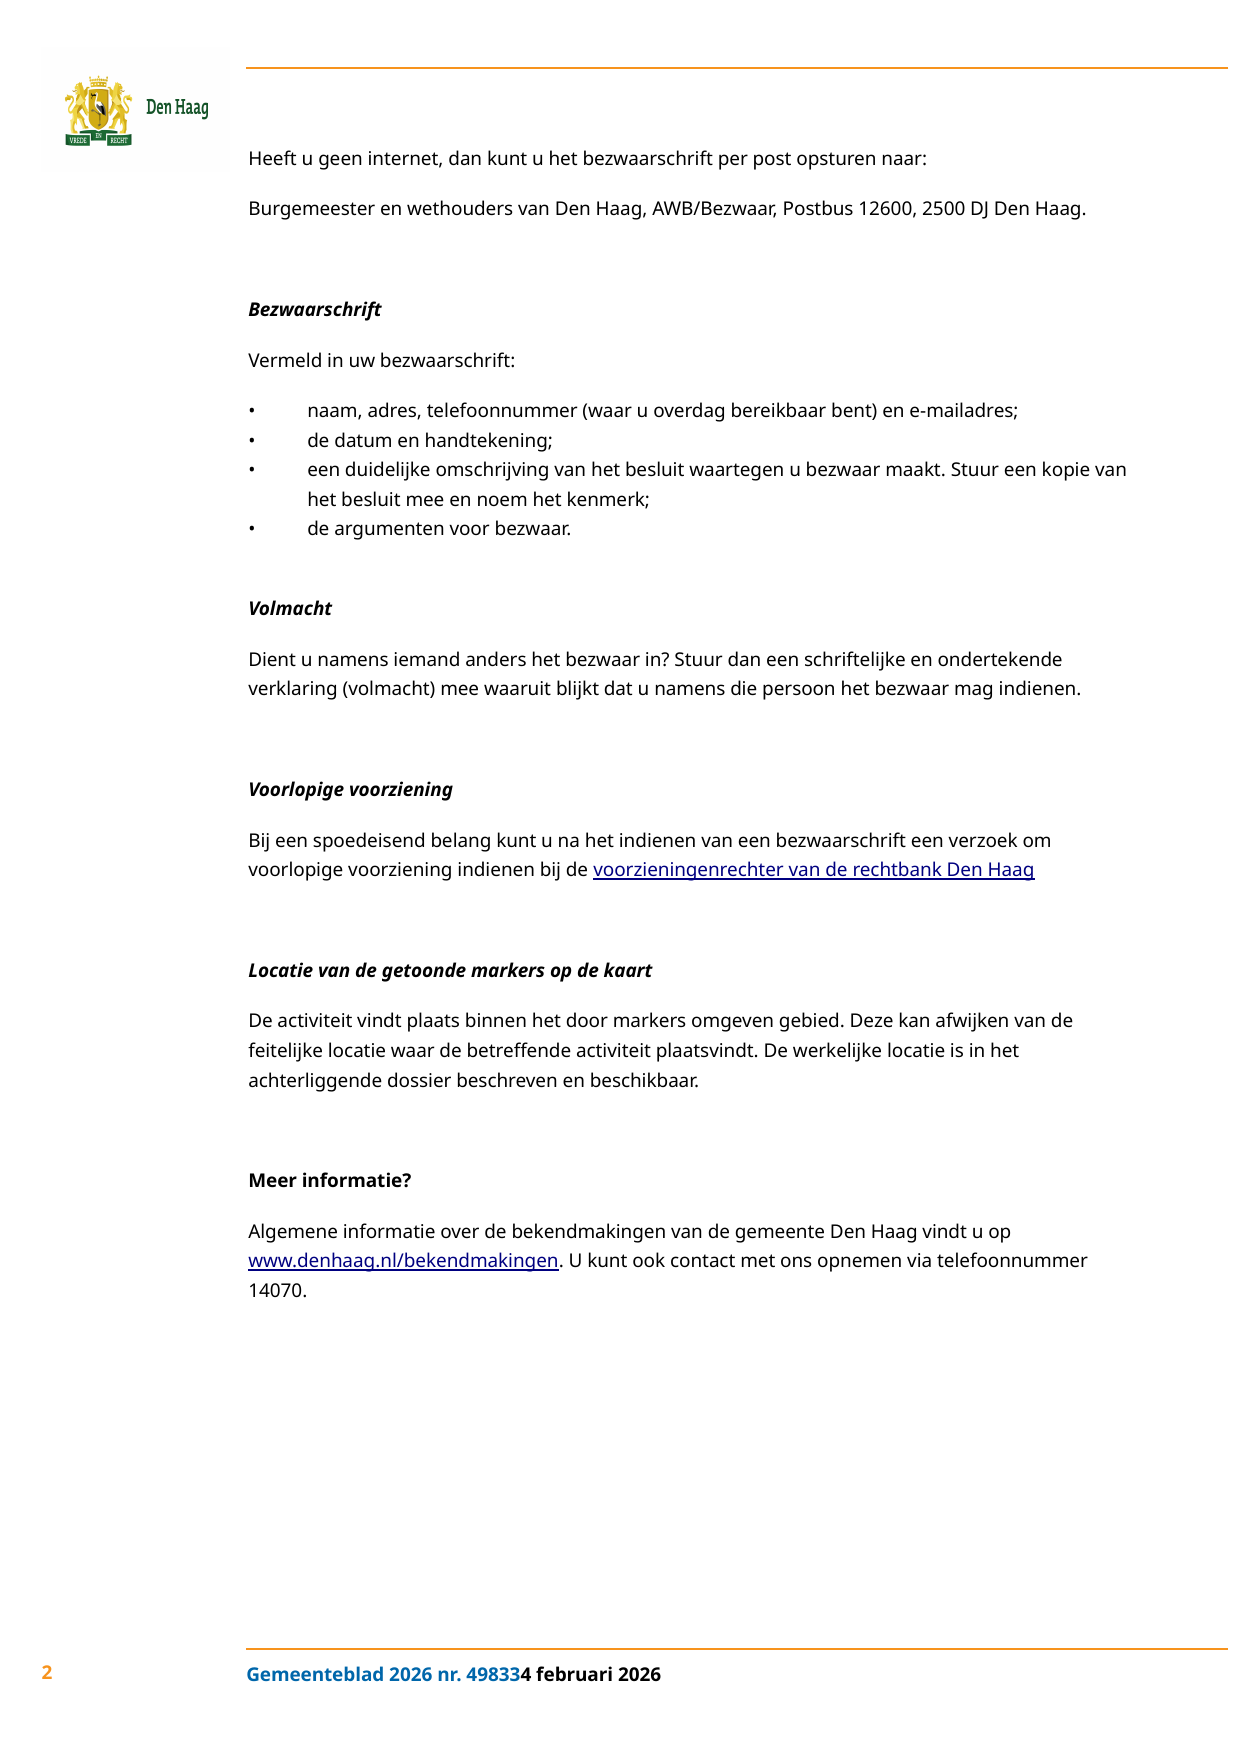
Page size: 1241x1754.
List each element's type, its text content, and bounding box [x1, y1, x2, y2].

text Voorlopige voorziening [248, 776, 1152, 802]
text Dient u namens iemand anders het bezwaar in? Stuur dan een schriftelijke en ondertekende verklaring (volmacht) mee waaruit blijkt dat u namens die persoon het bezwaar mag indienen. [248, 646, 1152, 701]
list naam, adres, telefoonnummer (waar u overdag bereikbaar bent) en e-mailadres; [248, 397, 1152, 423]
text Vermeld in uw bezwaarschrift: [248, 347, 1152, 373]
text Meer informatie? [248, 1168, 1152, 1193]
list een duidelijke omschrijving van het besluit waartegen u bezwaar maakt. Stuur een kopie van het besluit mee en noem het kenmerk; [248, 456, 1152, 512]
text Bij een spoedeisend belang kunt u na het indienen van een bezwaarschrift een verzoek om voorlopige voorziening indienen bij de voorzieningenrechter van de rechtbank Den Haag [248, 827, 1152, 882]
picture [41, 47, 231, 172]
text Heeft u geen internet, dan kunt u het bezwaarschrift per post opsturen naar: [248, 145, 1152, 171]
text De activiteit vindt plaats binnen het door markers omgeven gebied. Deze kan afwijken van de feitelijke locatie waar de betreffende activiteit plaatsvindt. De werkelijke locatie is in het achterliggende dossier beschreven en beschikbaar. [248, 1008, 1152, 1093]
text Burgemeester en wethouders van Den Haag, AWB/Bezwaar, Postbus 12600, 2500 DJ Den Haag. [248, 196, 1152, 221]
list de datum en handtekening; [248, 427, 1152, 453]
text Volmacht [248, 596, 1152, 621]
text Bezwaarschrift [248, 296, 1152, 322]
text Locatie van de getoonde markers op de kaart [248, 957, 1152, 983]
list de argumenten voor bezwaar. [248, 516, 1152, 541]
text Algemene informatie over de bekendmakingen van de gemeente Den Haag vindt u op www.denhaag.nl/bekendmakingen. U kunt ook contact met ons opnemen via telefoonnummer 14070. [248, 1218, 1152, 1303]
